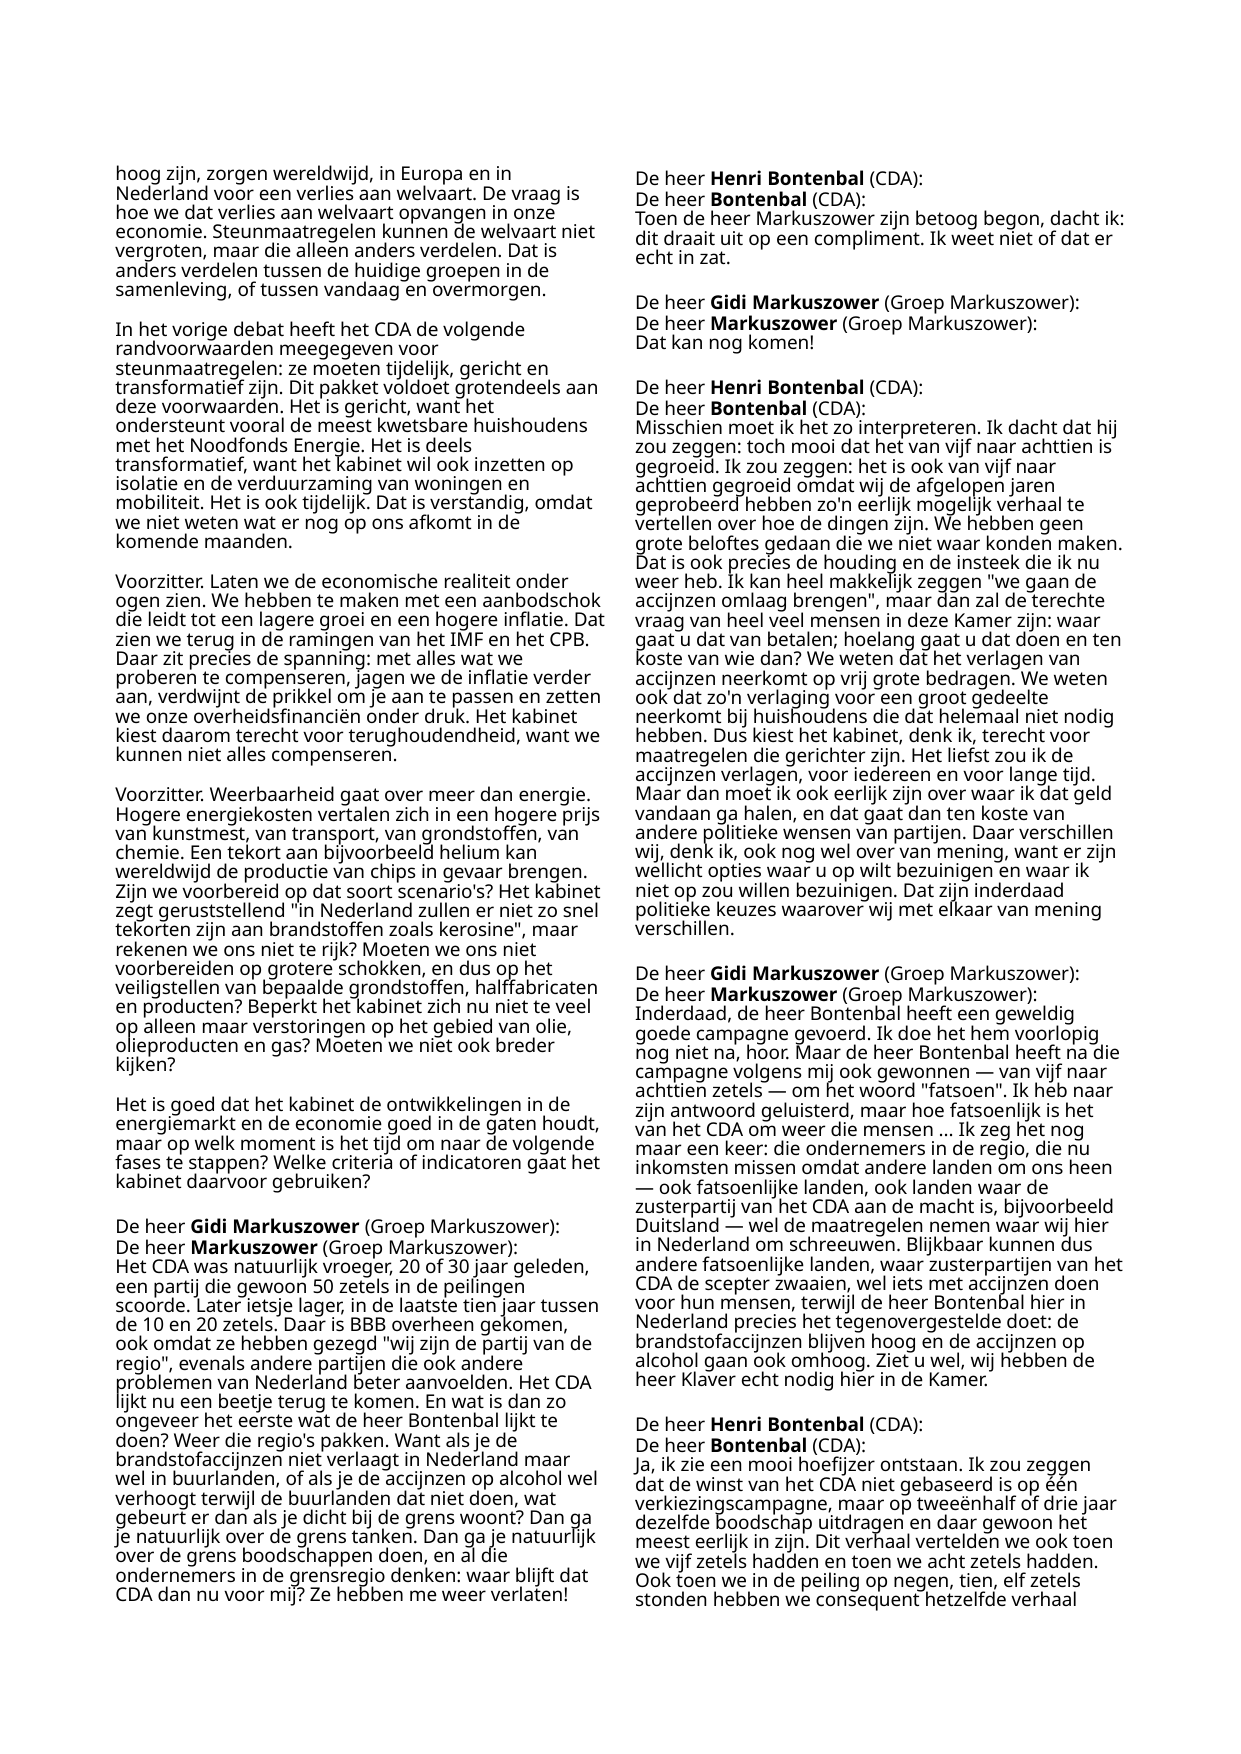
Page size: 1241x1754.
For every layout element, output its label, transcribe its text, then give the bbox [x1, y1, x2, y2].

text De heer Gidi Markuszower (Groep Markuszower): [635, 289, 1125, 315]
text Het is goed dat het kabinet de ontwikkelingen in de energiemarkt en de economie goed in de gaten houdt, maar op welk moment is het tijd om naar de volgende fases te stappen? Welke criteria of indicatoren gaat het kabinet daarvoor gebruiken? [115, 1096, 605, 1192]
text De heer Bontenbal (CDA): [635, 1437, 1125, 1456]
text Dat kan nog komen! [635, 334, 1125, 353]
text De heer Gidi Markuszower (Groep Markuszower): [115, 1213, 605, 1239]
text De heer Bontenbal (CDA): [635, 400, 1125, 419]
text Voorzitter. Weerbaarheid gaat over meer dan energie. Hogere energiekosten vertalen zich in een hogere prijs van kunstmest, van transport, van grondstoffen, van chemie. Een tekort aan bijvoorbeeld helium kan wereldwijd de productie van chips in gevaar brengen. Zijn we voorbereid op dat soort scenario's? Het kabinet zegt geruststellend "in Nederland zullen er niet zo snel tekorten zijn aan brandstoffen zoals kerosine", maar rekenen we ons niet te rijk? Moeten we ons niet voorbereiden op grotere schokken, en dus op het veiligstellen van bepaalde grondstoffen, halffabricaten en producten? Beperkt het kabinet zich nu niet te veel op alleen maar verstoringen op het gebied van olie, olieproducten en gas? Moeten we niet ook breder kijken? [115, 786, 605, 1075]
text De heer Henri Bontenbal (CDA): [635, 1411, 1125, 1437]
text De heer Gidi Markuszower (Groep Markuszower): [635, 960, 1125, 986]
text De heer Bontenbal (CDA): [635, 191, 1125, 210]
text De heer Markuszower (Groep Markuszower): [635, 315, 1125, 334]
text De heer Henri Bontenbal (CDA): [635, 374, 1125, 400]
text Inderdaad, de heer Bontenbal heeft een geweldig goede campagne gevoerd. Ik doe het hem voorlopig nog niet na, hoor. Maar de heer Bontenbal heeft na die campagne volgens mij ook gewonnen — van vijf naar achttien zetels — om het woord "fatsoen". Ik heb naar zijn antwoord geluisterd, maar hoe fatsoenlijk is het van het CDA om weer die mensen ... Ik zeg het nog maar een keer: die ondernemers in de regio, die nu inkomsten missen omdat andere landen om ons heen — ook fatsoenlijke landen, ook landen waar de zusterpartij van het CDA aan de macht is, bijvoorbeeld Duitsland — wel de maatregelen nemen waar wij hier in Nederland om schreeuwen. Blijkbaar kunnen dus andere fatsoenlijke landen, waar zusterpartijen van het CDA de scepter zwaaien, wel iets met accijnzen doen voor hun mensen, terwijl de heer Bontenbal hier in Nederland precies het tegenovergestelde doet: de brandstofaccijnzen blijven hoog en de accijnzen op alcohol gaan ook omhoog. Ziet u wel, wij hebben de heer Klaver echt nodig hier in de Kamer. [635, 1005, 1125, 1391]
text De heer Henri Bontenbal (CDA): [635, 165, 1125, 191]
text Ja, ik zie een mooi hoefijzer ontstaan. Ik zou zeggen dat de winst van het CDA niet gebaseerd is op één verkiezingscampagne, maar op tweeënhalf of drie jaar dezelfde boodschap uitdragen en daar gewoon het meest eerlijk in zijn. Dit verhaal vertelden we ook toen we vijf zetels hadden en toen we acht zetels hadden. Ook toen we in de peiling op negen, tien, elf zetels stonden hebben we consequent hetzelfde verhaal [635, 1456, 1125, 1611]
text Voorzitter. Laten we de economische realiteit onder ogen zien. We hebben te maken met een aanbodschok die leidt tot een lagere groei en een hogere inflatie. Dat zien we terug in de ramingen van het IMF en het CPB. Daar zit precies de spanning: met alles wat we proberen te compenseren, jagen we de inflatie verder aan, verdwijnt de prikkel om je aan te passen en zetten we onze overheidsfinanciën onder druk. Het kabinet kiest daarom terecht voor terughoudendheid, want we kunnen niet alles compenseren. [115, 573, 605, 766]
text hoog zijn, zorgen wereldwijd, in Europa en in Nederland voor een verlies aan welvaart. De vraag is hoe we dat verlies aan welvaart opvangen in onze economie. Steunmaatregelen kunnen de welvaart niet vergroten, maar die alleen anders verdelen. Dat is anders verdelen tussen de huidige groepen in de samenleving, of tussen vandaag en overmorgen. [115, 165, 605, 300]
text Het CDA was natuurlijk vroeger, 20 of 30 jaar geleden, een partij die gewoon 50 zetels in de peilingen scoorde. Later ietsje lager, in de laatste tien jaar tussen de 10 en 20 zetels. Daar is BBB overheen gekomen, ook omdat ze hebben gezegd "wij zijn de partij van de regio", evenals andere partijen die ook andere problemen van Nederland beter aanvoelden. Het CDA lijkt nu een beetje terug te komen. En wat is dan zo ongeveer het eerste wat de heer Bontenbal lijkt te doen? Weer die regio's pakken. Want als je de brandstofaccijnzen niet verlaagt in Nederland maar wel in buurlanden, of als je de accijnzen op alcohol wel verhoogt terwijl de buurlanden dat niet doen, wat gebeurt er dan als je dicht bij de grens woont? Dan ga je natuurlijk over de grens tanken. Dan ga je natuurlijk over de grens boodschappen doen, en al die ondernemers in de grensregio denken: waar blijft dat CDA dan nu voor mij? Ze hebben me weer verlaten! [115, 1258, 605, 1605]
text In het vorige debat heeft het CDA de volgende randvoorwaarden meegegeven voor steunmaatregelen: ze moeten tijdelijk, gericht en transformatief zijn. Dit pakket voldoet grotendeels aan deze voorwaarden. Het is gericht, want het ondersteunt vooral de meest kwetsbare huishoudens met het Noodfonds Energie. Het is deels transformatief, want het kabinet wil ook inzetten op isolatie en de verduurzaming van woningen en mobiliteit. Het is ook tijdelijk. Dat is verstandig, omdat we niet weten wat er nog op ons afkomt in de komende maanden. [115, 321, 605, 552]
text Misschien moet ik het zo interpreteren. Ik dacht dat hij zou zeggen: toch mooi dat het van vijf naar achttien is gegroeid. Ik zou zeggen: het is ook van vijf naar achttien gegroeid omdat wij de afgelopen jaren geprobeerd hebben zo'n eerlijk mogelijk verhaal te vertellen over hoe de dingen zijn. We hebben geen grote beloftes gedaan die we niet waar konden maken. Dat is ook precies de houding en de insteek die ik nu weer heb. Ik kan heel makkelijk zeggen "we gaan de accijnzen omlaag brengen", maar dan zal de terechte vraag van heel veel mensen in deze Kamer zijn: waar gaat u dat van betalen; hoelang gaat u dat doen en ten koste van wie dan? We weten dat het verlagen van accijnzen neerkomt op vrij grote bedragen. We weten ook dat zo'n verlaging voor een groot gedeelte neerkomt bij huishoudens die dat helemaal niet nodig hebben. Dus kiest het kabinet, denk ik, terecht voor maatregelen die gerichter zijn. Het liefst zou ik de accijnzen verlagen, voor iedereen en voor lange tijd. Maar dan moet ik ook eerlijk zijn over waar ik dat geld vandaan ga halen, en dat gaat dan ten koste van andere politieke wensen van partijen. Daar verschillen wij, denk ik, ook nog wel over van mening, want er zijn wellicht opties waar u op wilt bezuinigen en waar ik niet op zou willen bezuinigen. Dat zijn inderdaad politieke keuzes waarover wij met elkaar van mening verschillen. [635, 419, 1125, 939]
text Toen de heer Markuszower zijn betoog begon, dacht ik: dit draait uit op een compliment. Ik weet niet of dat er echt in zat. [635, 210, 1125, 268]
text De heer Markuszower (Groep Markuszower): [115, 1239, 605, 1258]
text De heer Markuszower (Groep Markuszower): [635, 986, 1125, 1005]
